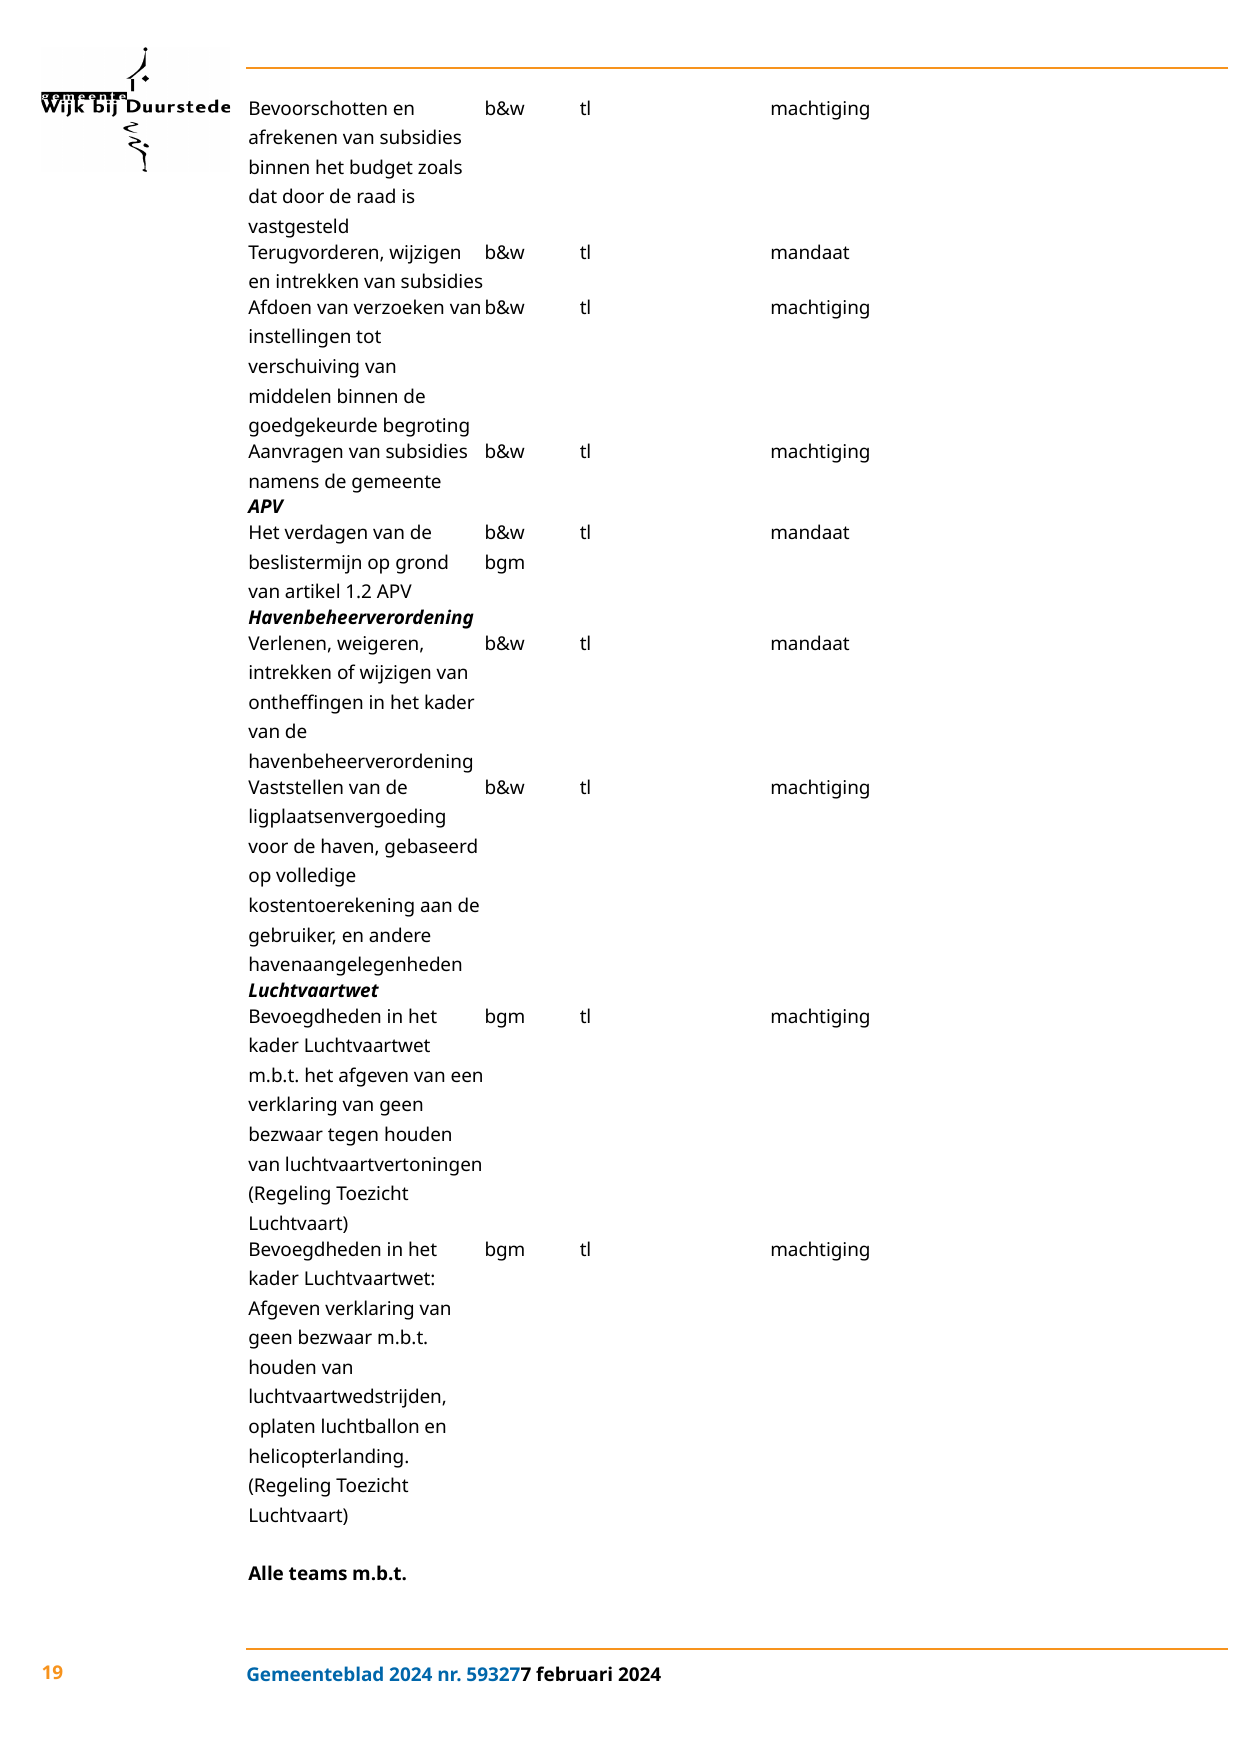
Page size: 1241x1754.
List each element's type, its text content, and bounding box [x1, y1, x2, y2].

table_cell Terugvorderen, wijzigen en intrekken van subsidies [248, 239, 484, 294]
table_cell [675, 774, 770, 977]
table_cell [675, 977, 770, 1003]
table_cell tl [580, 294, 675, 438]
table_cell b&w [484, 95, 579, 239]
table_cell machtiging [770, 95, 1056, 239]
table_cell Havenbeheerverordening [248, 604, 484, 630]
table_cell b&w bgm [484, 519, 579, 604]
table_cell [484, 494, 579, 519]
picture [41, 47, 231, 172]
table_cell machtiging [770, 438, 1056, 493]
table_cell [675, 1236, 770, 1528]
table_cell [580, 494, 675, 519]
table_cell b&w [484, 239, 579, 294]
table_cell Bevoorschotten en afrekenen van subsidies binnen het budget zoals dat door de raad is vastgesteld [248, 95, 484, 239]
table_cell mandaat [770, 519, 1056, 604]
table_cell machtiging [770, 1003, 1056, 1236]
table_cell [675, 494, 770, 519]
table_header Alle teams m.b.t. [248, 1561, 512, 1586]
table_cell b&w [484, 294, 579, 438]
table_cell [675, 438, 770, 493]
table_cell Het verdagen van de beslistermijn op grond van artikel 1.2 APV [248, 519, 484, 604]
table_cell [675, 604, 770, 630]
table_cell tl [580, 630, 675, 774]
table_cell Bevoegdheden in het kader Luchtvaartwet: Afgeven verklaring van geen bezwaar m.b.t. houden van luchtvaartwedstrijden, oplaten luchtballon en helicopterlanding. (Regeling Toezicht Luchtvaart) [248, 1236, 484, 1528]
table_cell [675, 294, 770, 438]
table_cell [675, 519, 770, 604]
table_cell Bevoegdheden in het kader Luchtvaartwet m.b.t. het afgeven van een verklaring van geen bezwaar tegen houden van luchtvaartvertoningen (Regeling Toezicht Luchtvaart) [248, 1003, 484, 1236]
table_cell [484, 977, 579, 1003]
table_cell [675, 630, 770, 774]
table_cell tl [580, 438, 675, 493]
table_cell Luchtvaartwet [248, 977, 484, 1003]
table_cell mandaat [770, 630, 1056, 774]
table_cell tl [580, 519, 675, 604]
table_cell [580, 977, 675, 1003]
table_cell tl [580, 95, 675, 239]
table_cell [770, 494, 1056, 519]
table_cell b&w [484, 438, 579, 493]
table_cell tl [580, 239, 675, 294]
table_cell b&w [484, 630, 579, 774]
table_cell machtiging [770, 294, 1056, 438]
table_cell [484, 604, 579, 630]
table_cell [580, 604, 675, 630]
table_cell Verlenen, weigeren, intrekken of wijzigen van ontheffingen in het kader van de havenbeheerverordening [248, 630, 484, 774]
table_cell [675, 95, 770, 239]
table_cell tl [580, 1003, 675, 1236]
table_cell b&w [484, 774, 579, 977]
table_cell bgm [484, 1003, 579, 1236]
table_header [512, 1561, 1152, 1586]
table_cell machtiging [770, 1236, 1056, 1528]
table_cell Afdoen van verzoeken van instellingen tot verschuiving van middelen binnen de goedgekeurde begroting [248, 294, 484, 438]
table_cell APV [248, 494, 484, 519]
table_cell [770, 977, 1056, 1003]
table_cell machtiging [770, 774, 1056, 977]
table_cell mandaat [770, 239, 1056, 294]
table_cell [675, 1003, 770, 1236]
table_cell tl [580, 774, 675, 977]
table_cell Vaststellen van de ligplaatsenvergoeding voor de haven, gebaseerd op volledige kostentoerekening aan de gebruiker, en andere havenaangelegenheden [248, 774, 484, 977]
table_cell bgm [484, 1236, 579, 1528]
table_cell tl [580, 1236, 675, 1528]
table_cell [770, 604, 1056, 630]
table_cell [675, 239, 770, 294]
table_cell Aanvragen van subsidies namens de gemeente [248, 438, 484, 493]
